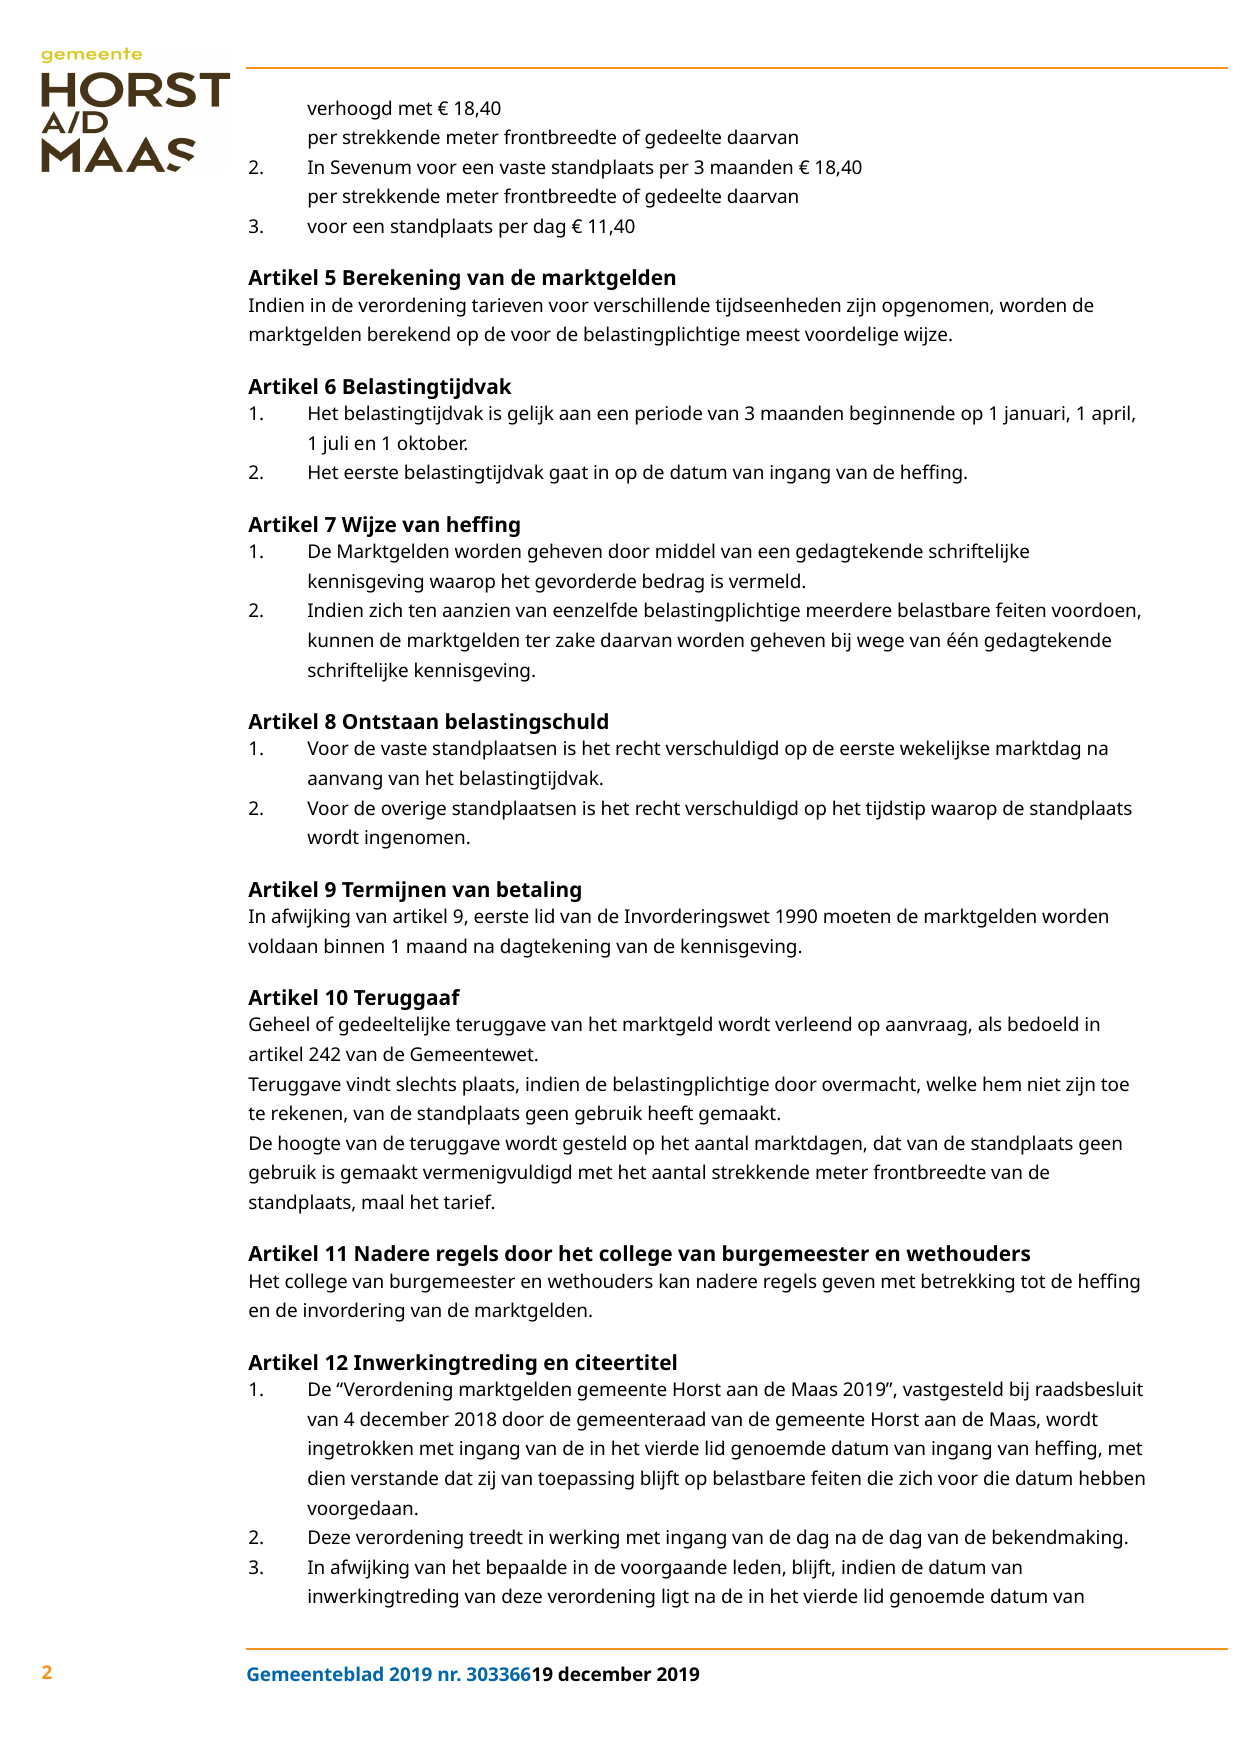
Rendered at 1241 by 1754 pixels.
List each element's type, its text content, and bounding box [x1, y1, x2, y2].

list Het eerste belastingtijdvak gaat in op de datum van ingang van de heffing. [248, 459, 1152, 485]
list Voor de overige standplaatsen is het recht verschuldigd op het tijdstip waarop de standplaats wordt ingenomen. [248, 795, 1152, 850]
list De Marktgelden worden geheven door middel van een gedagtekende schriftelijke kennisgeving waarop het gevorderde bedrag is vermeld. [248, 538, 1152, 594]
text Artikel 12 Inwerkingtreding en citeertitel [248, 1348, 1152, 1376]
text In afwijking van artikel 9, eerste lid van de Invorderingswet 1990 moeten de marktgelden worden voldaan binnen 1 maand na dagtekening van de kennisgeving. [248, 903, 1152, 958]
text Artikel 11 Nadere regels door het college van burgemeester en wethouders [248, 1239, 1152, 1268]
text Teruggave vindt slechts plaats, indien de belastingplichtige door overmacht, welke hem niet zijn toe te rekenen, van de standplaats geen gebruik heeft gemaakt. [248, 1071, 1152, 1126]
list verhoogd met € 18,40 [248, 95, 1152, 121]
text Artikel 10 Teruggaaf [248, 983, 1152, 1012]
list voor een standplaats per dag € 11,40 [248, 213, 1152, 239]
list Het belastingtijdvak is gelijk aan een periode van 3 maanden beginnende op 1 januari, 1 april, 1 juli en 1 oktober. [248, 400, 1152, 456]
list Voor de vaste standplaatsen is het recht verschuldigd op de eerste wekelijkse marktdag na aanvang van het belastingtijdvak. [248, 736, 1152, 791]
text Indien in de verordening tarieven voor verschillende tijdseenheden zijn opgenomen, worden de marktgelden berekend op de voor de belastingplichtige meest voordelige wijze. [248, 292, 1152, 347]
text Artikel 9 Termijnen van betaling [248, 875, 1152, 903]
text De hoogte van de teruggave wordt gesteld op het aantal marktdagen, dat van de standplaats geen gebruik is gemaakt vermenigvuldigd met het aantal strekkende meter frontbreedte van de standplaats, maal het tarief. [248, 1130, 1152, 1215]
text Artikel 6 Belastingtijdvak [248, 372, 1152, 400]
text Het college van burgemeester en wethouders kan nadere regels geven met betrekking tot de heffing en de invordering van de marktgelden. [248, 1268, 1152, 1323]
list per strekkende meter frontbreedte of gedeelte daarvan [248, 183, 1152, 209]
list Indien zich ten aanzien van eenzelfde belastingplichtige meerdere belastbare feiten voordoen, kunnen de marktgelden ter zake daarvan worden geheven bij wege van één gedagtekende schriftelijke kennisgeving. [248, 598, 1152, 682]
text Artikel 8 Ontstaan belastingschuld [248, 707, 1152, 736]
list De “Verordening marktgelden gemeente Horst aan de Maas 2019”, vastgesteld bij raadsbesluit van 4 december 2018 door de gemeenteraad van de gemeente Horst aan de Maas, wordt ingetrokken met ingang van de in het vierde lid genoemde datum van ingang van heffing, met dien verstande dat zij van toepassing blijft op belastbare feiten die zich voor die datum hebben voorgedaan. [248, 1376, 1152, 1521]
text Artikel 7 Wijze van heffing [248, 510, 1152, 538]
picture [41, 47, 231, 172]
list In afwijking van het bepaalde in de voorgaande leden, blijft, indien de datum van inwerkingtreding van deze verordening ligt na de in het vierde lid genoemde datum van [248, 1554, 1152, 1609]
list In Sevenum voor een vaste standplaats per 3 maanden € 18,40 [248, 154, 1152, 180]
text Artikel 5 Berekening van de marktgelden [248, 263, 1152, 292]
text Geheel of gedeeltelijke teruggave van het marktgeld wordt verleend op aanvraag, als bedoeld in artikel 242 van de Gemeentewet. [248, 1012, 1152, 1067]
list Deze verordening treedt in werking met ingang van de dag na de dag van de bekendmaking. [248, 1524, 1152, 1550]
list per strekkende meter frontbreedte of gedeelte daarvan [248, 124, 1152, 150]
